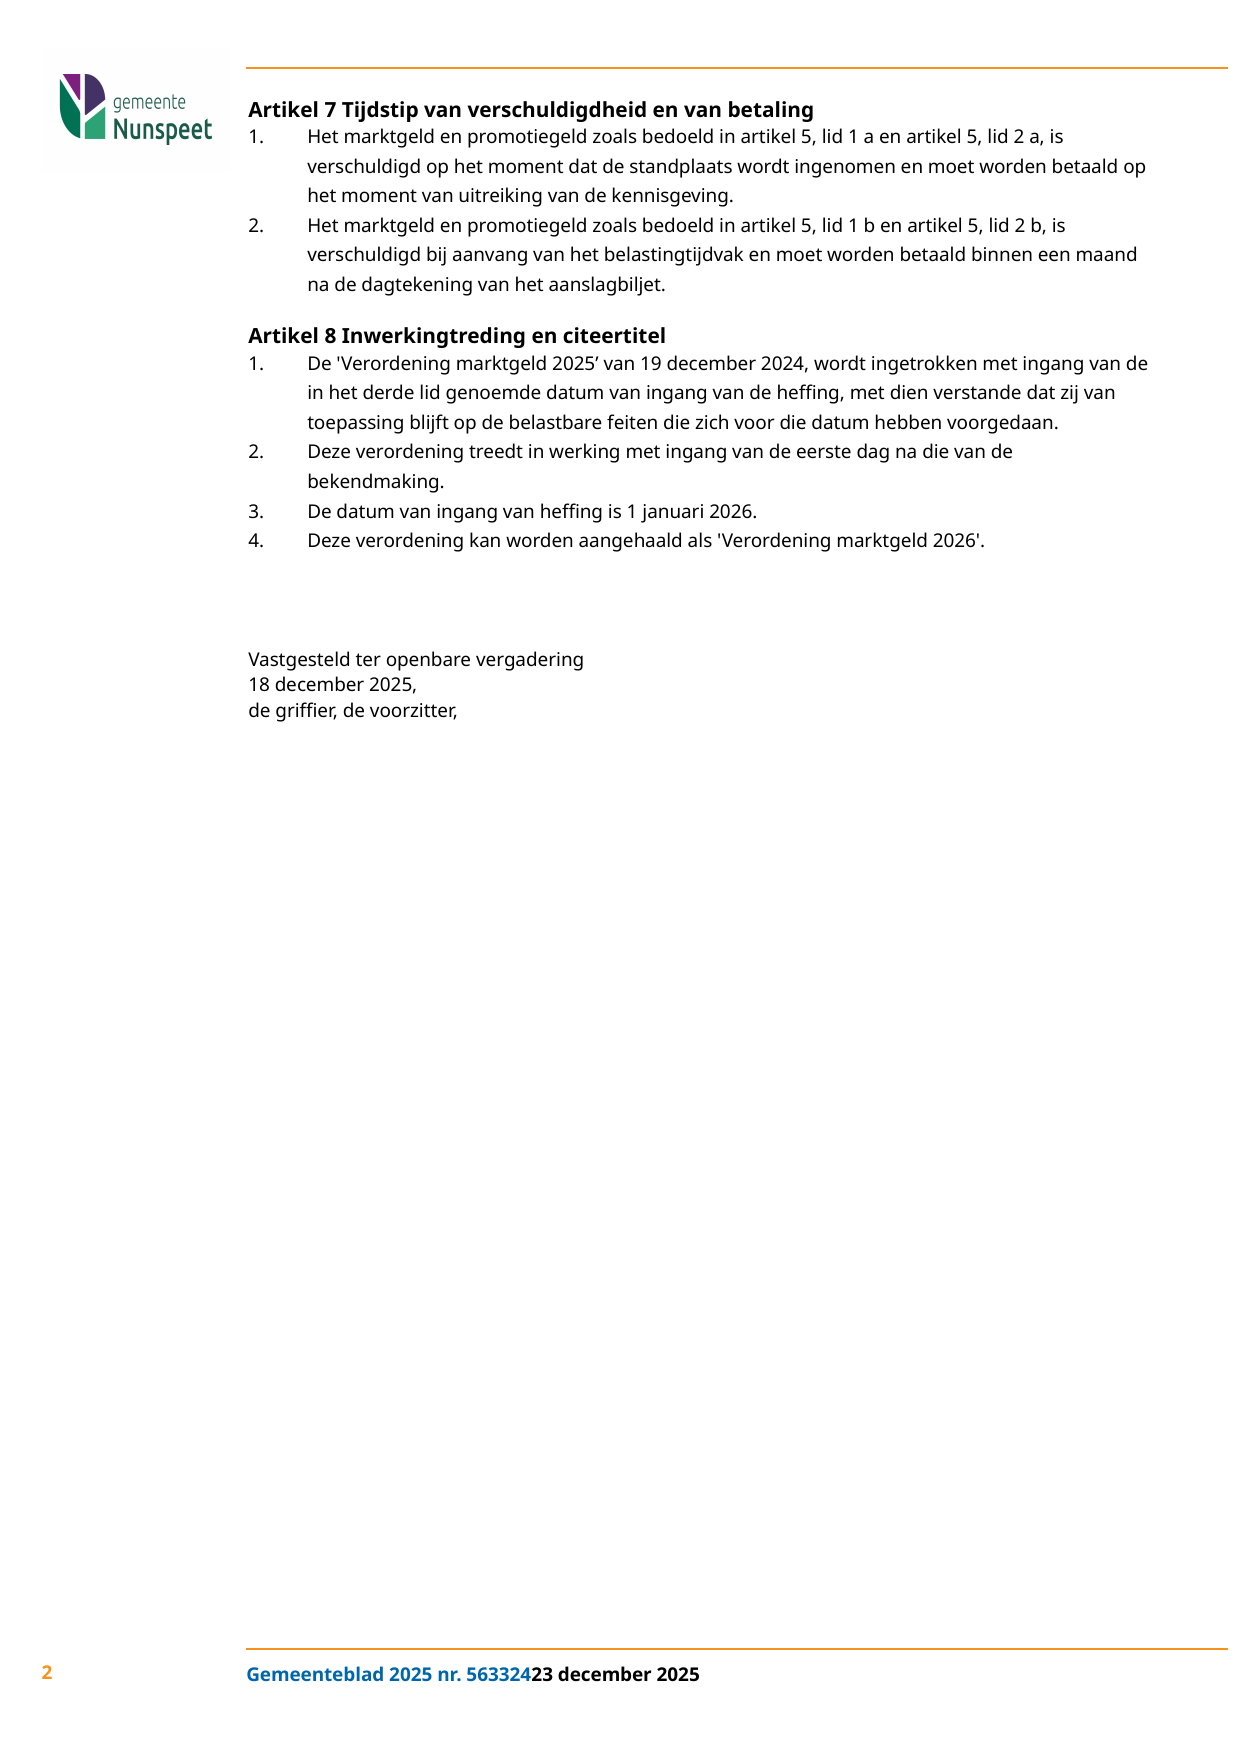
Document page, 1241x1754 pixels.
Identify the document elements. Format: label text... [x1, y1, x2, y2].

text Artikel 7 Tijdstip van verschuldigdheid en van betaling [248, 95, 1152, 123]
text 18 december 2025, [248, 672, 1152, 697]
text de griffier, de voorzitter, [248, 697, 1152, 723]
list Deze verordening treedt in werking met ingang van de eerste dag na die van de bekendmaking. [248, 439, 1152, 494]
list Het marktgeld en promotiegeld zoals bedoeld in artikel 5, lid 1 a en artikel 5, lid 2 a, is verschuldigd op het moment dat de standplaats wordt ingenomen en moet worden betaald op het moment van uitreiking van de kennisgeving. [248, 123, 1152, 208]
list De 'Verordening marktgeld 2025’ van 19 december 2024, wordt ingetrokken met ingang van de in het derde lid genoemde datum van ingang van de heffing, met dien verstande dat zij van toepassing blijft op de belastbare feiten die zich voor die datum hebben voorgedaan. [248, 350, 1152, 435]
list Deze verordening kan worden aangehaald als 'Verordening marktgeld 2026'. [248, 527, 1152, 553]
text Vastgesteld ter openbare vergadering [248, 646, 1152, 672]
list Het marktgeld en promotiegeld zoals bedoeld in artikel 5, lid 1 b en artikel 5, lid 2 b, is verschuldigd bij aanvang van het belastingtijdvak en moet worden betaald binnen een maand na de dagtekening van het aanslagbiljet. [248, 212, 1152, 297]
text Artikel 8 Inwerkingtreding en citeertitel [248, 322, 1152, 350]
list De datum van ingang van heffing is 1 januari 2026. [248, 498, 1152, 524]
picture [41, 47, 231, 172]
